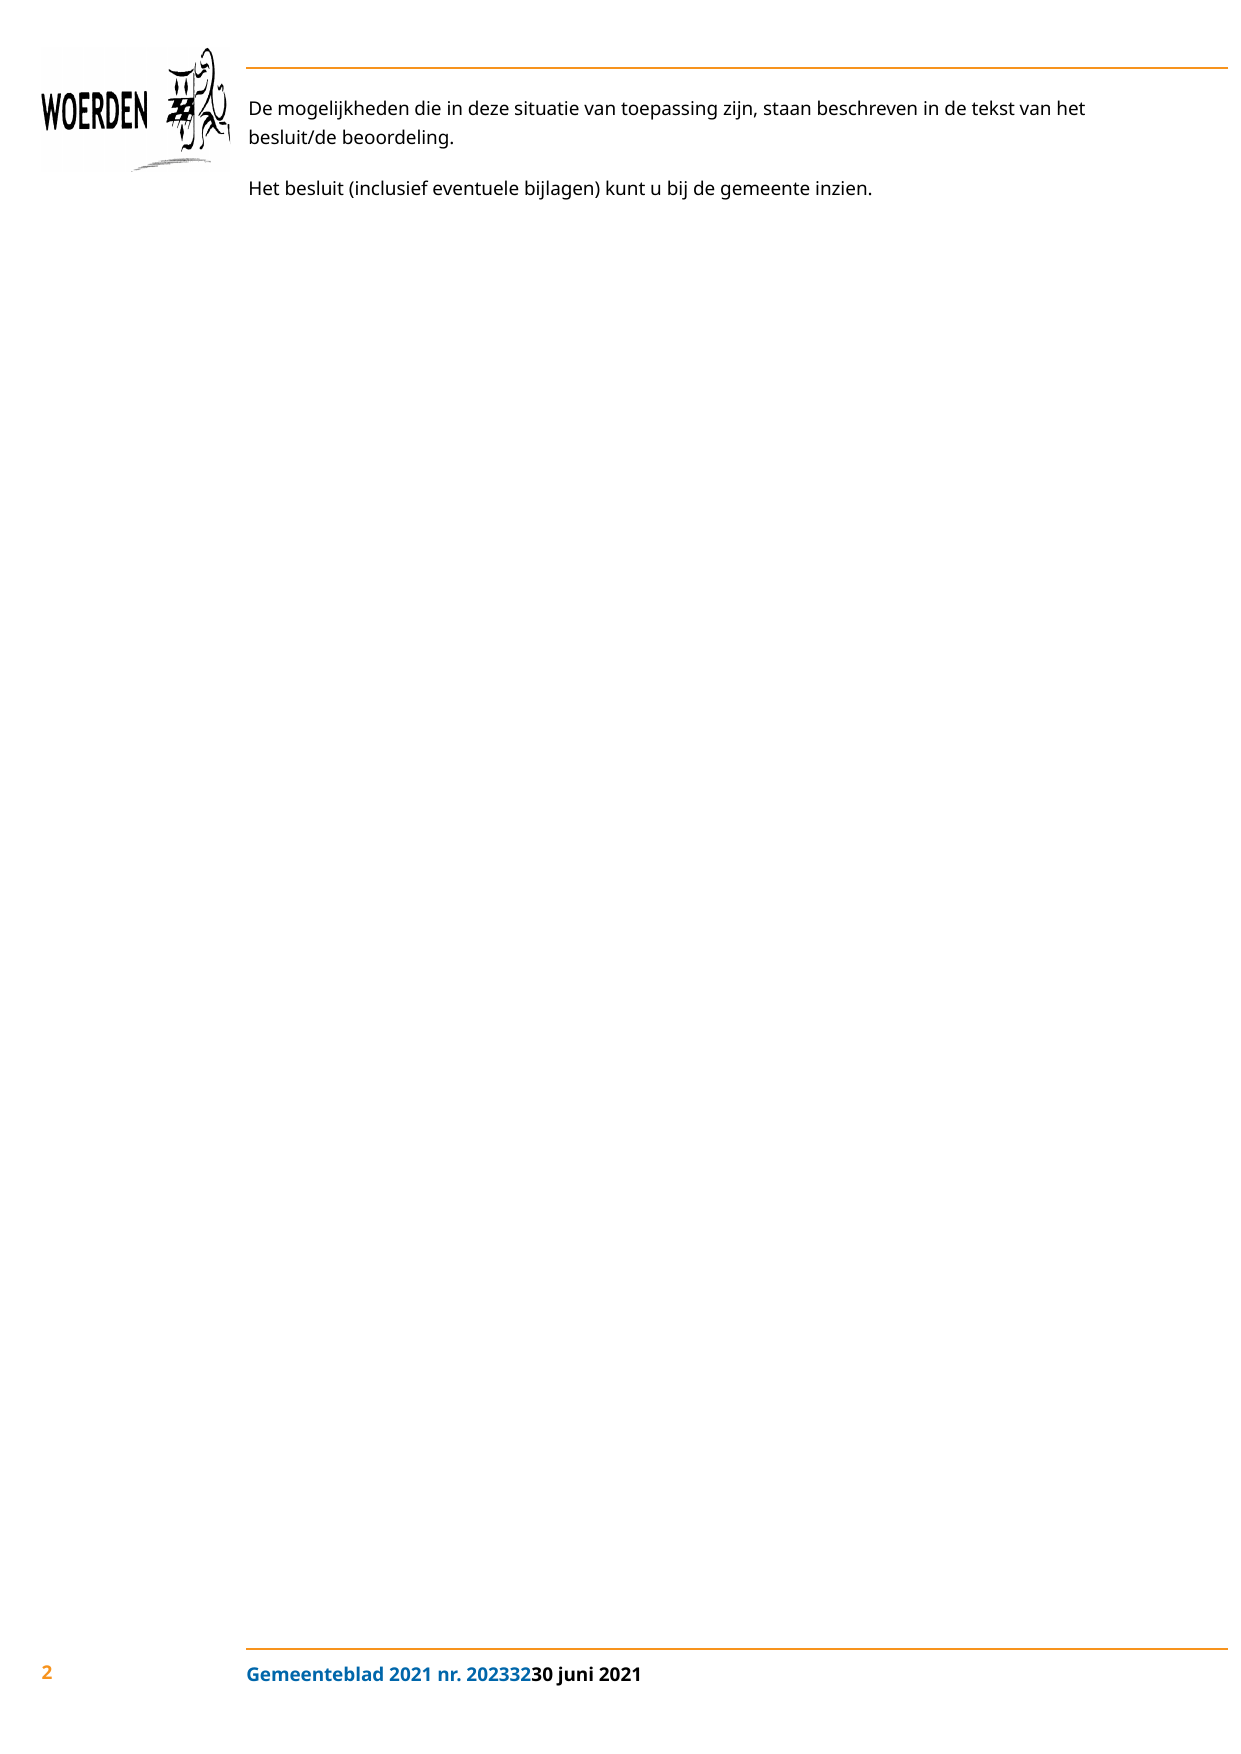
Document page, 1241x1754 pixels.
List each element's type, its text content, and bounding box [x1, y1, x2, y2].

text Het besluit (inclusief eventuele bijlagen) kunt u bij de gemeente inzien. [248, 175, 1152, 201]
picture [41, 47, 231, 172]
text De mogelijkheden die in deze situatie van toepassing zijn, staan beschreven in de tekst van het besluit/de beoordeling. [248, 95, 1152, 150]
